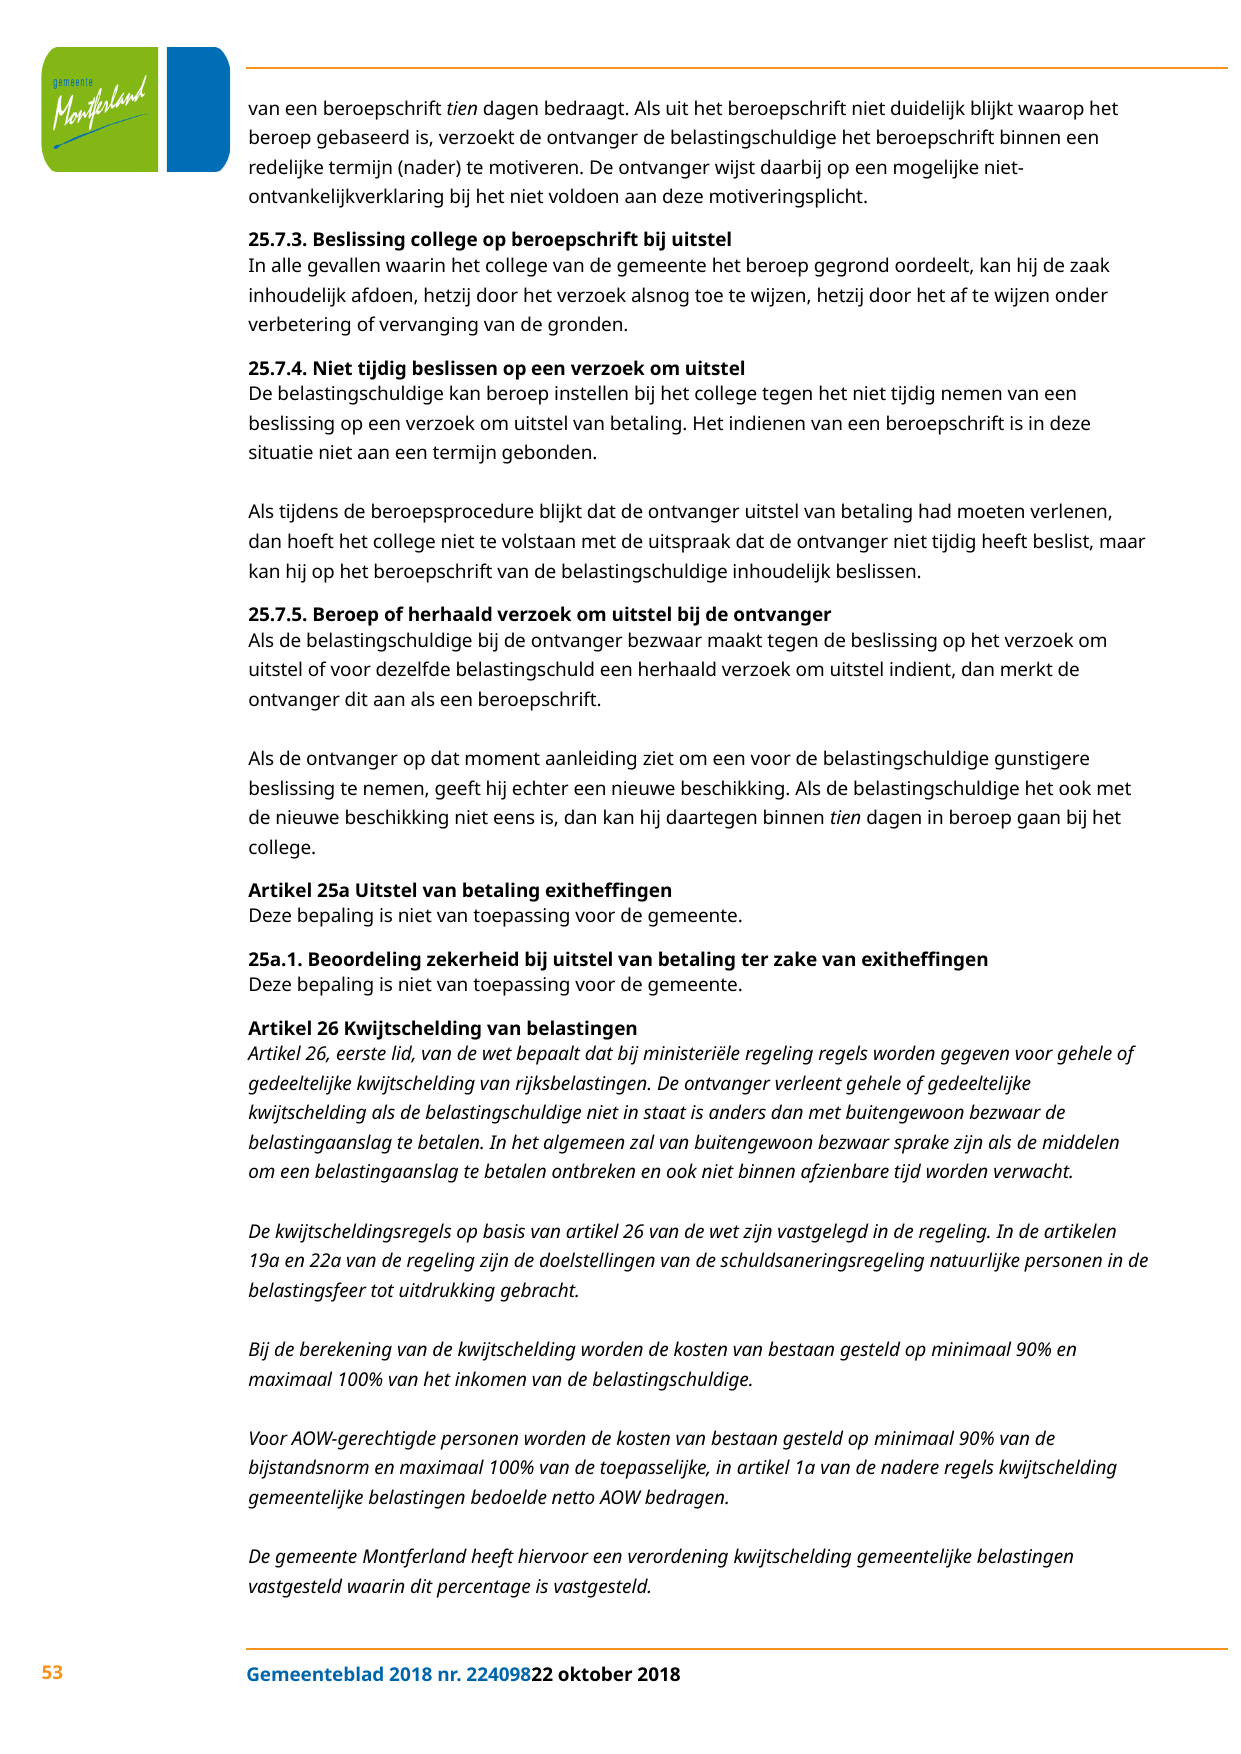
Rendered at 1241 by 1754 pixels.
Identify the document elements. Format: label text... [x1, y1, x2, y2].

text 25.7.5. Beroep of herhaald verzoek om uitstel bij de ontvanger [248, 601, 1152, 627]
text Als tijdens de beroepsprocedure blijkt dat de ontvanger uitstel van betaling had moeten verlenen, dan hoeft het college niet te volstaan met de uitspraak dat de ontvanger niet tijdig heeft beslist, maar kan hij op het beroepschrift van de belastingschuldige inhoudelijk beslissen. [248, 499, 1152, 584]
text Artikel 26, eerste lid, van de wet bepaalt dat bij ministeriële regeling regels worden gegeven voor gehele of gedeeltelijke kwijtschelding van rijksbelastingen. De ontvanger verleent gehele of gedeeltelijke kwijtschelding als de belastingschuldige niet in staat is anders dan met buitengewoon bezwaar de belastingaanslag te betalen. In het algemeen zal van buitengewoon bezwaar sprake zijn als de middelen om een belastingaanslag te betalen ontbreken en ook niet binnen afzienbare tijd worden verwacht. [248, 1040, 1152, 1184]
text De gemeente Montferland heeft hiervoor een verordening kwijtschelding gemeentelijke belastingen vastgesteld waarin dit percentage is vastgesteld. [248, 1543, 1152, 1599]
text De kwijtscheldingsregels op basis van artikel 26 van de wet zijn vastgelegd in de regeling. In de artikelen 19a en 22a van de regeling zijn de doelstellingen van de schuldsaneringsregeling natuurlijke personen in de belastingsfeer tot uitdrukking gebracht. [248, 1218, 1152, 1303]
text Als de belastingschuldige bij de ontvanger bezwaar maakt tegen de beslissing op het verzoek om uitstel of voor dezelfde belastingschuld een herhaald verzoek om uitstel indient, dan merkt de ontvanger dit aan als een beroepschrift. [248, 627, 1152, 712]
text 25a.1. Beoordeling zekerheid bij uitstel van betaling ter zake van exitheffingen [248, 946, 1152, 972]
text Deze bepaling is niet van toepassing voor de gemeente. [248, 972, 1152, 997]
text Voor AOW-gerechtigde personen worden de kosten van bestaan gesteld op minimaal 90% van de bijstandsnorm en maximaal 100% van de toepasselijke, in artikel 1a van de nadere regels kwijtschelding gemeentelijke belastingen bedoelde netto AOW bedragen. [248, 1425, 1152, 1510]
text 25.7.3. Beslissing college op beroepschrift bij uitstel [248, 227, 1152, 252]
text 25.7.4. Niet tijdig beslissen op een verzoek om uitstel [248, 355, 1152, 380]
text Bij de berekening van de kwijtschelding worden de kosten van bestaan gesteld op minimaal 90% en maximaal 100% van het inkomen van de belastingschuldige. [248, 1336, 1152, 1392]
text Artikel 26 Kwijtschelding van belastingen [248, 1015, 1152, 1040]
text van een beroepschrift tien dagen bedraagt. Als uit het beroepschrift niet duidelijk blijkt waarop het beroep gebaseerd is, verzoekt de ontvanger de belastingschuldige het beroepschrift binnen een redelijke termijn (nader) te motiveren. De ontvanger wijst daarbij op een mogelijke niet-ontvankelijkverklaring bij het niet voldoen aan deze motiveringsplicht. [248, 95, 1152, 209]
picture [41, 47, 231, 172]
text Deze bepaling is niet van toepassing voor de gemeente. [248, 903, 1152, 928]
text Artikel 25a Uitstel van betaling exitheffingen [248, 877, 1152, 903]
text In alle gevallen waarin het college van de gemeente het beroep gegrond oordeelt, kan hij de zaak inhoudelijk afdoen, hetzij door het verzoek alsnog toe te wijzen, hetzij door het af te wijzen onder verbetering of vervanging van de gronden. [248, 252, 1152, 337]
text Als de ontvanger op dat moment aanleiding ziet om een voor de belastingschuldige gunstigere beslissing te nemen, geeft hij echter een nieuwe beschikking. Als de belastingschuldige het ook met de nieuwe beschikking niet eens is, dan kan hij daartegen binnen tien dagen in beroep gaan bij het college. [248, 745, 1152, 859]
text De belastingschuldige kan beroep instellen bij het college tegen het niet tijdig nemen van een beslissing op een verzoek om uitstel van betaling. Het indienen van een beroepschrift is in deze situatie niet aan een termijn gebonden. [248, 380, 1152, 465]
